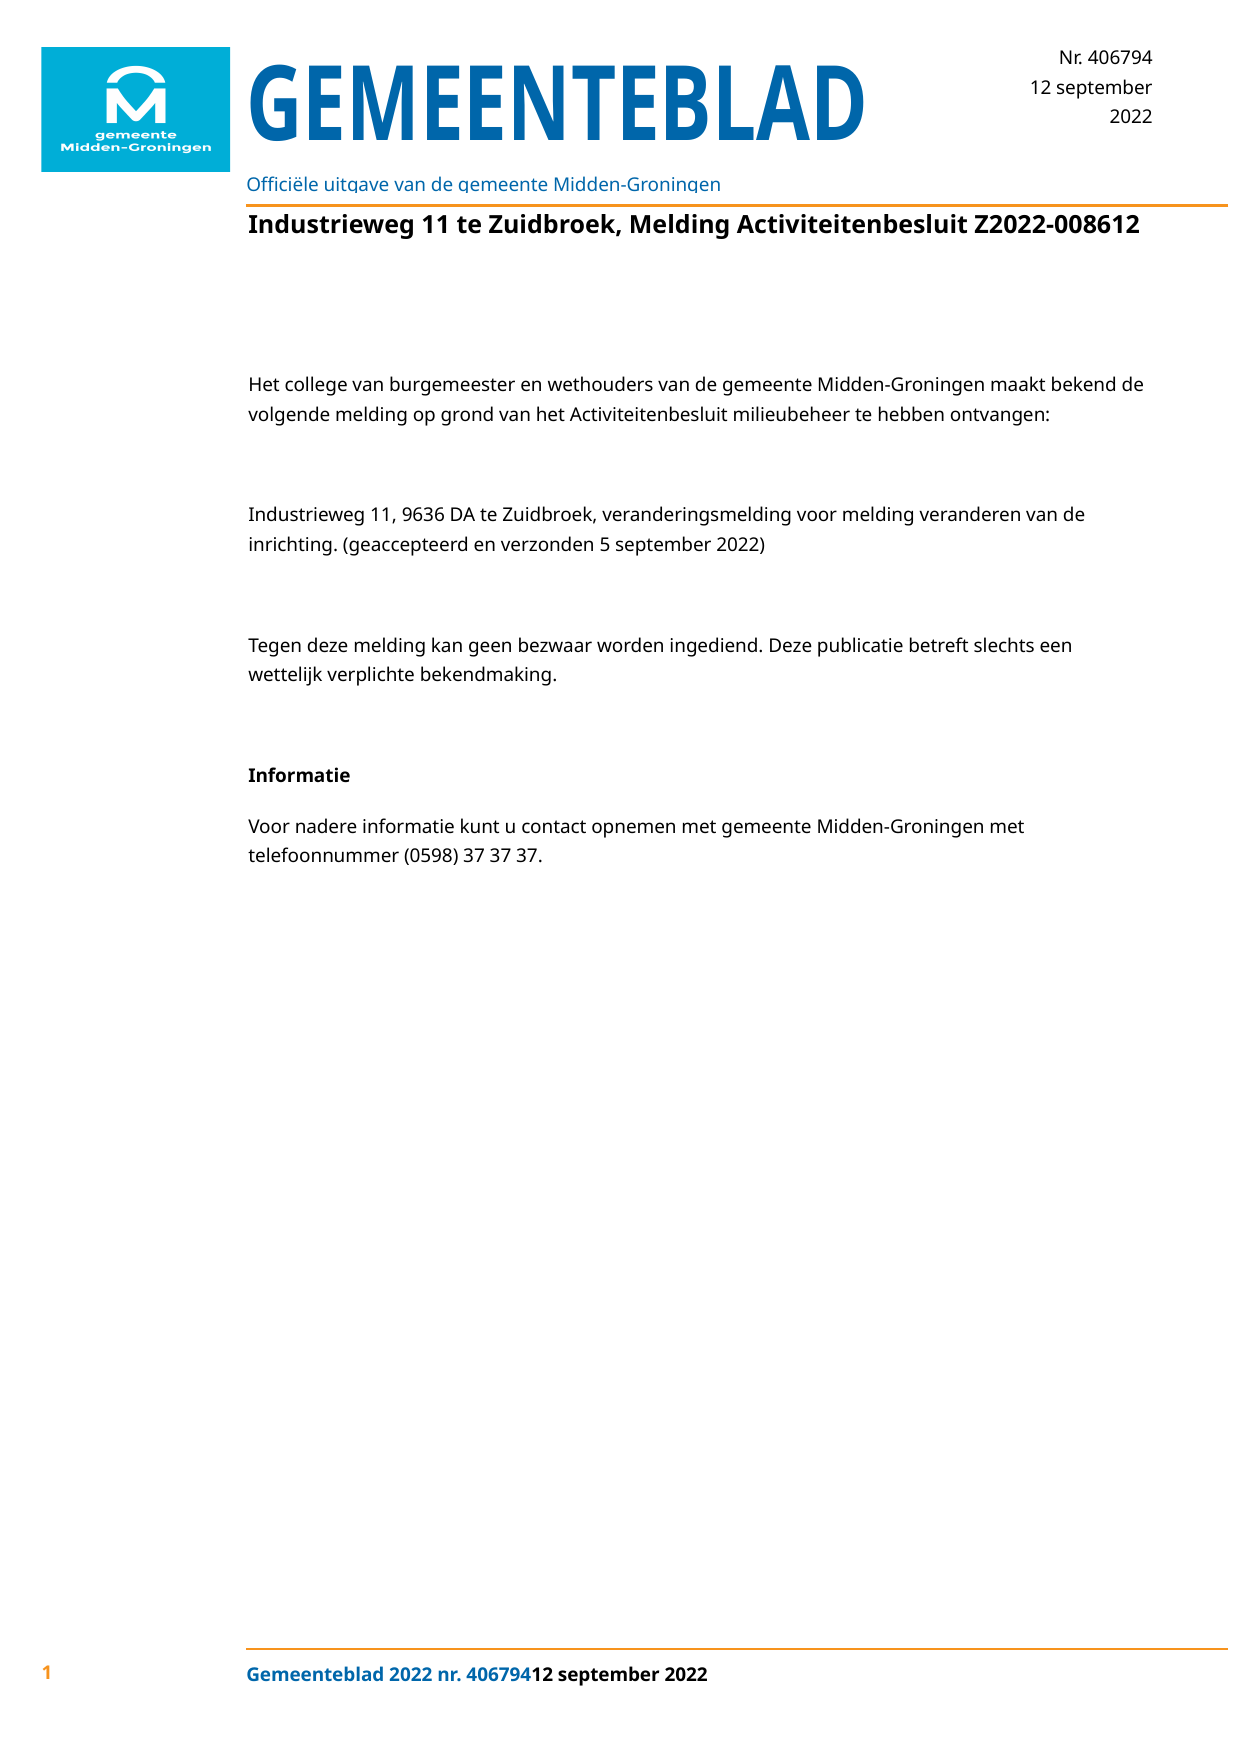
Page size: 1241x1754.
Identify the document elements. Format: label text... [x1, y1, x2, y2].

text Industrieweg 11, 9636 DA te Zuidbroek, veranderingsmelding voor melding veranderen van de inrichting. (geaccepteerd en verzonden 5 september 2022) [248, 502, 1152, 557]
picture [184, 146, 190, 153]
text Tegen deze melding kan geen bezwaar worden ingediend. Deze publicatie betreft slechts een wettelijk verplichte bekendmaking. [248, 632, 1152, 687]
picture [108, 66, 164, 82]
text Informatie [248, 762, 1152, 788]
picture [107, 89, 165, 122]
text Voor nadere informatie kunt u contact opnemen met gemeente Midden-Groningen met telefoonnummer (0598) 37 37 37. [248, 813, 1152, 868]
text Het college van burgemeester en wethouders van de gemeente Midden-Groningen maakt bekend de volgende melding op grond van het Activiteitenbesluit milieubeheer te hebben ontvangen: [248, 371, 1152, 426]
text Industrieweg 11 te Zuidbroek, Melding Activiteitenbesluit Z2022-008612 [248, 207, 1152, 241]
